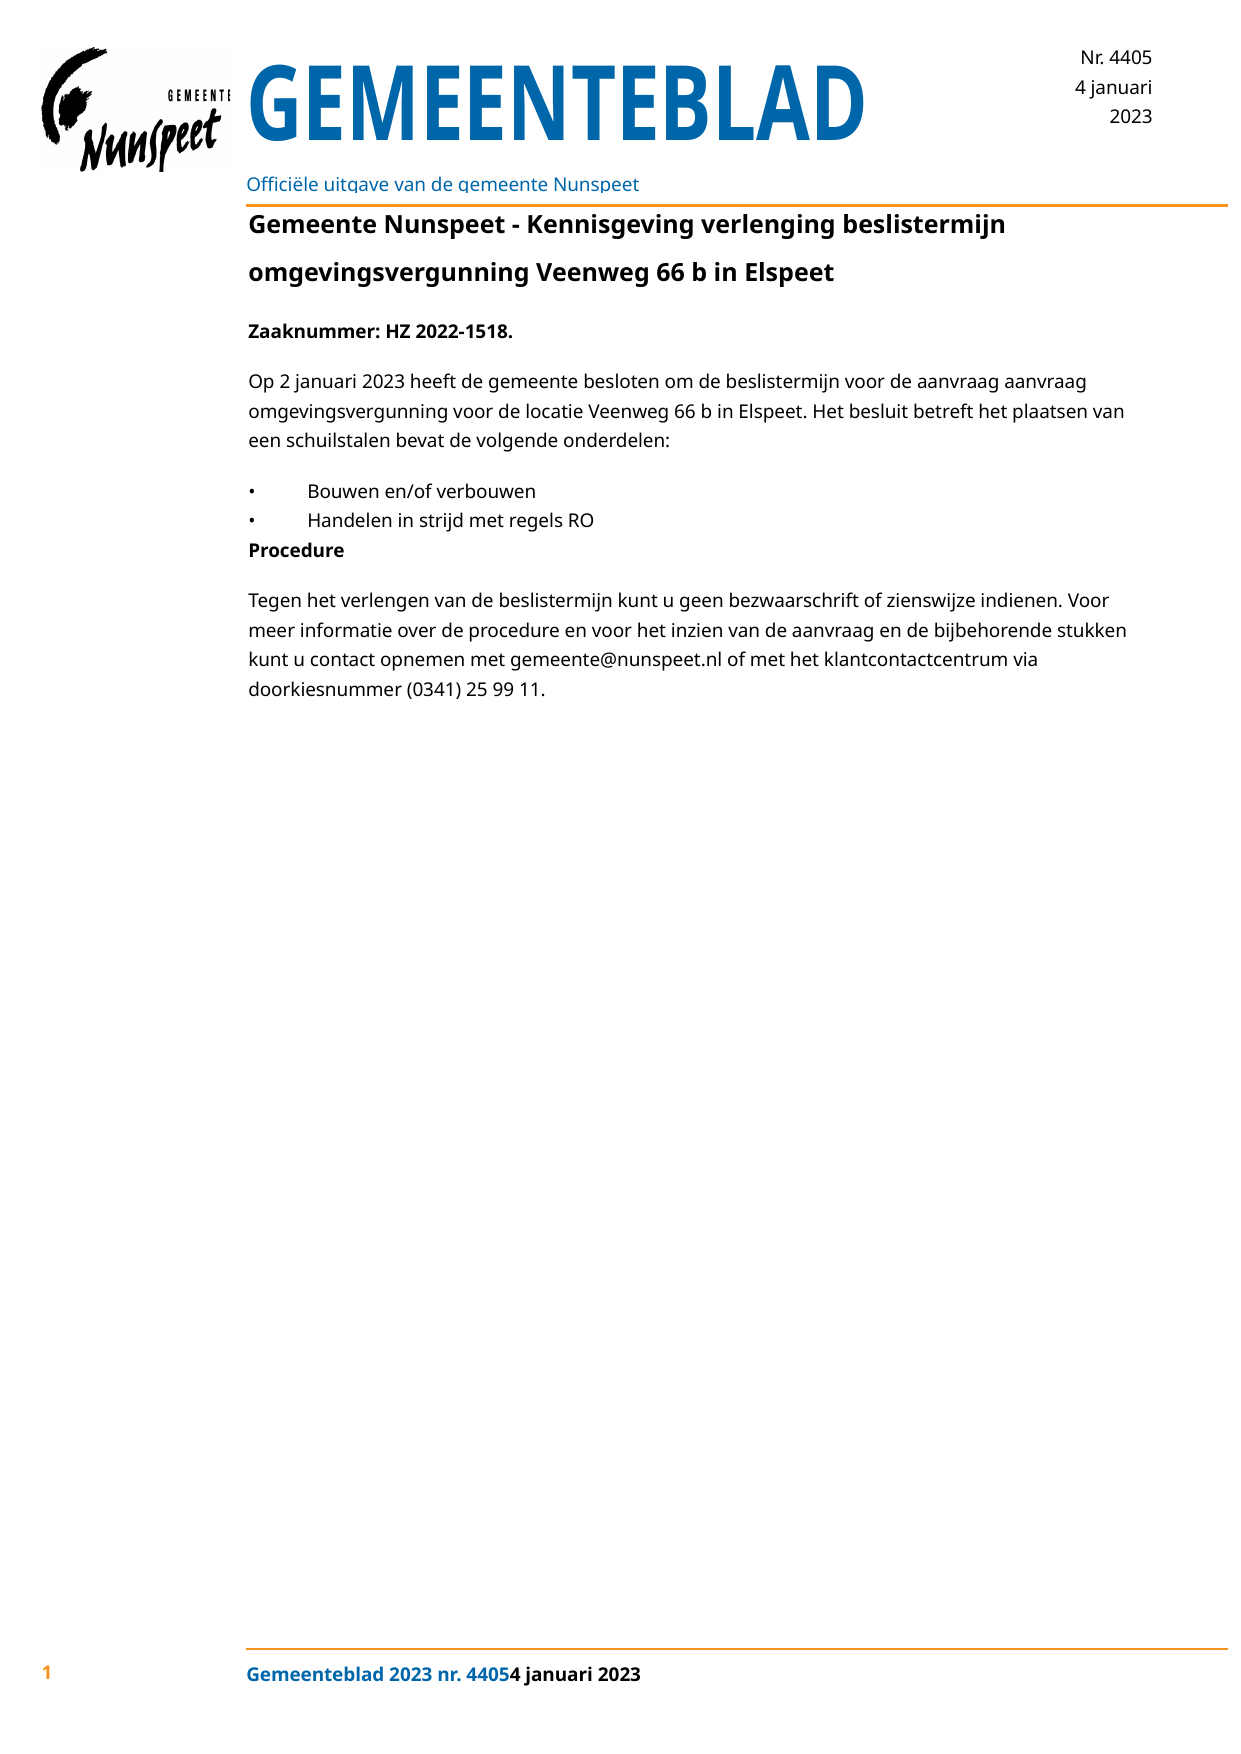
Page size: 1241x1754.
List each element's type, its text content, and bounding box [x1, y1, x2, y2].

text Tegen het verlengen van de beslistermijn kunt u geen bezwaarschrift of zienswijze indienen. Voor meer informatie over de procedure en voor het inzien van de aanvraag en de bijbehorende stukken kunt u contact opnemen met gemeente@nunspeet.nl of met het klantcontactcentrum via doorkiesnummer (0341) 25 99 11. [248, 587, 1152, 702]
text Zaaknummer: HZ 2022-1518. [248, 318, 1152, 344]
list Bouwen en/of verbouwen [248, 478, 1152, 504]
text Op 2 januari 2023 heeft de gemeente besloten om de beslistermijn voor de aanvraag aanvraag omgevingsvergunning voor de locatie Veenweg 66 b in Elspeet. Het besluit betreft het plaatsen van een schuilstalen bevat de volgende onderdelen: [248, 368, 1152, 453]
text Gemeente Nunspeet - Kennisgeving verlenging beslistermijn omgevingsvergunning Veenweg 66 b in Elspeet [248, 207, 1152, 288]
picture [41, 47, 231, 172]
list Handelen in strijd met regels RO [248, 507, 1152, 533]
text Procedure [248, 537, 1152, 563]
